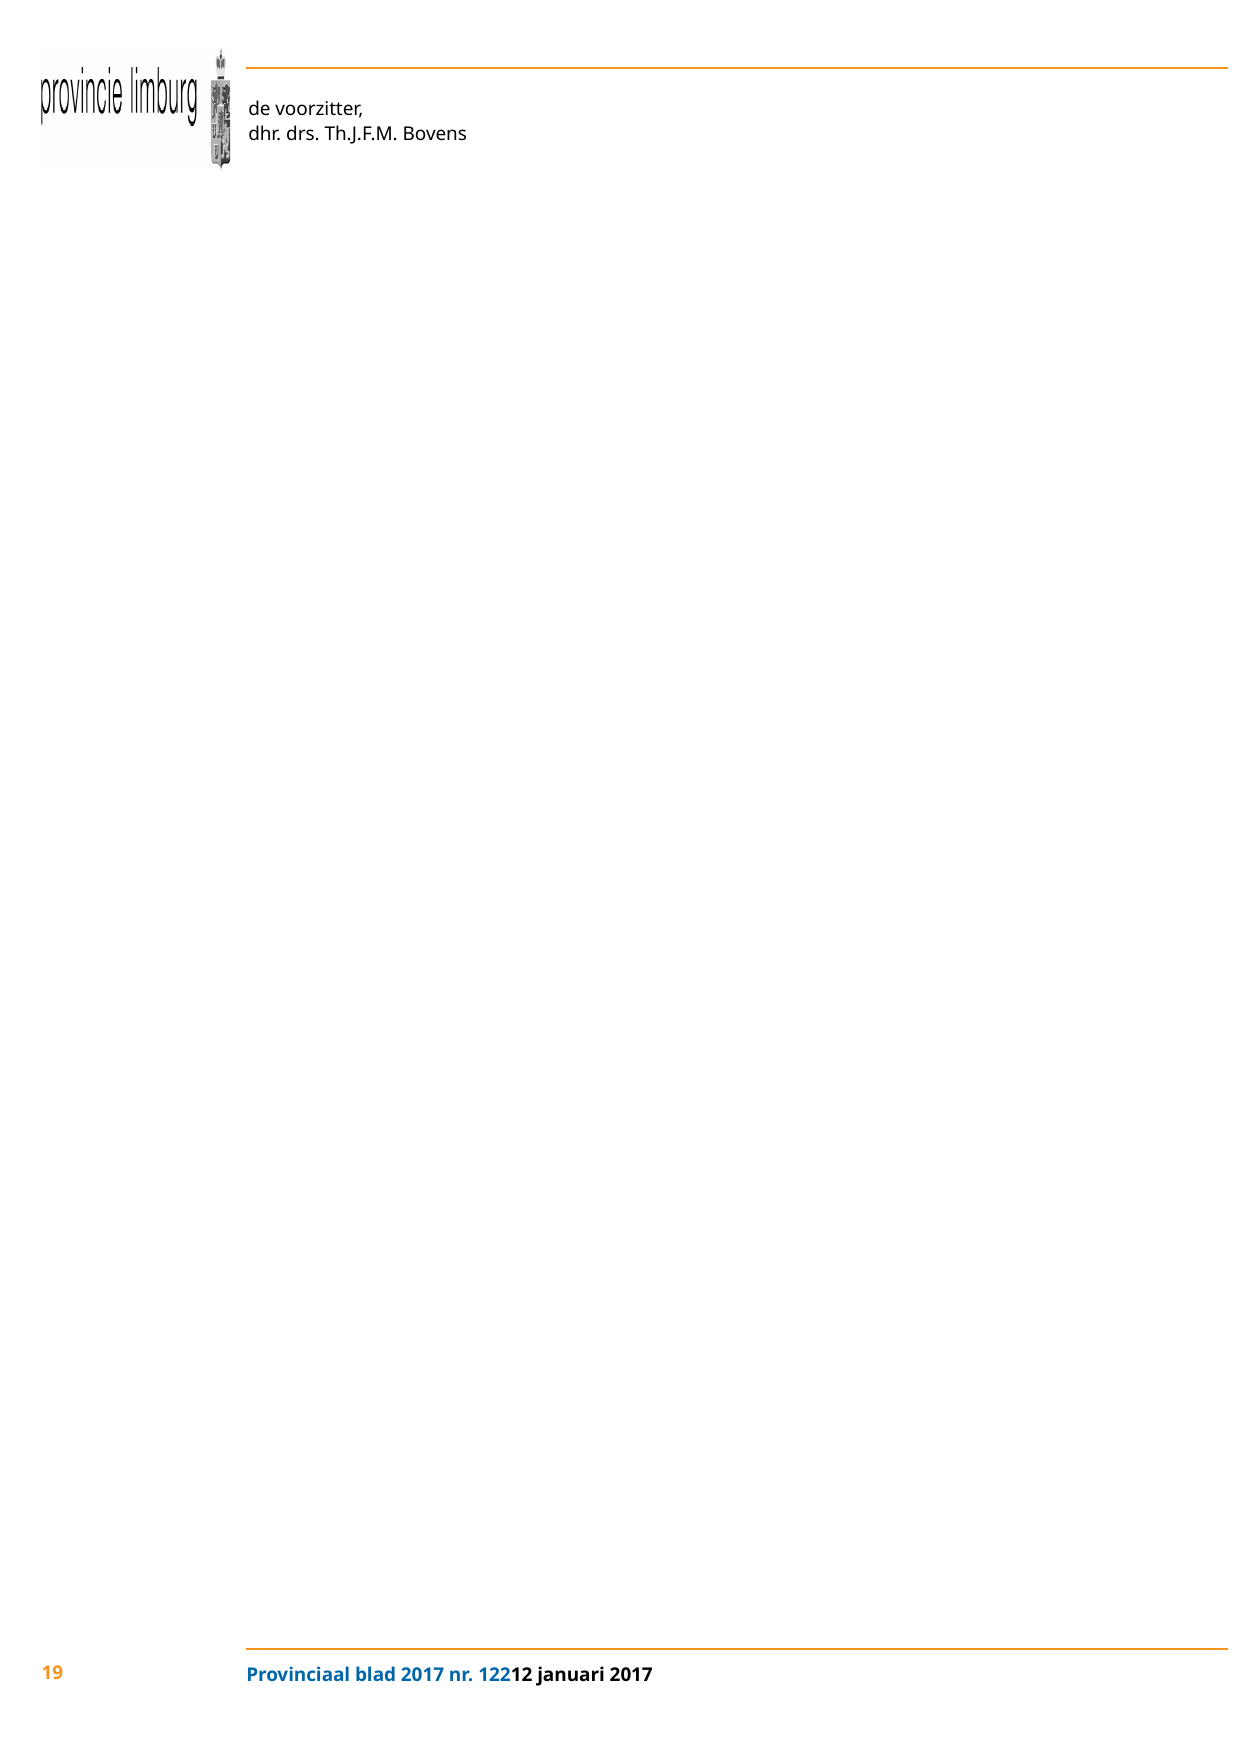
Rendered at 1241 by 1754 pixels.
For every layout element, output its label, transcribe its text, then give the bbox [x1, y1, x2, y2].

text de voorzitter, [248, 95, 1152, 121]
picture [41, 47, 231, 172]
text dhr. drs. Th.J.F.M. Bovens [248, 121, 1152, 146]
